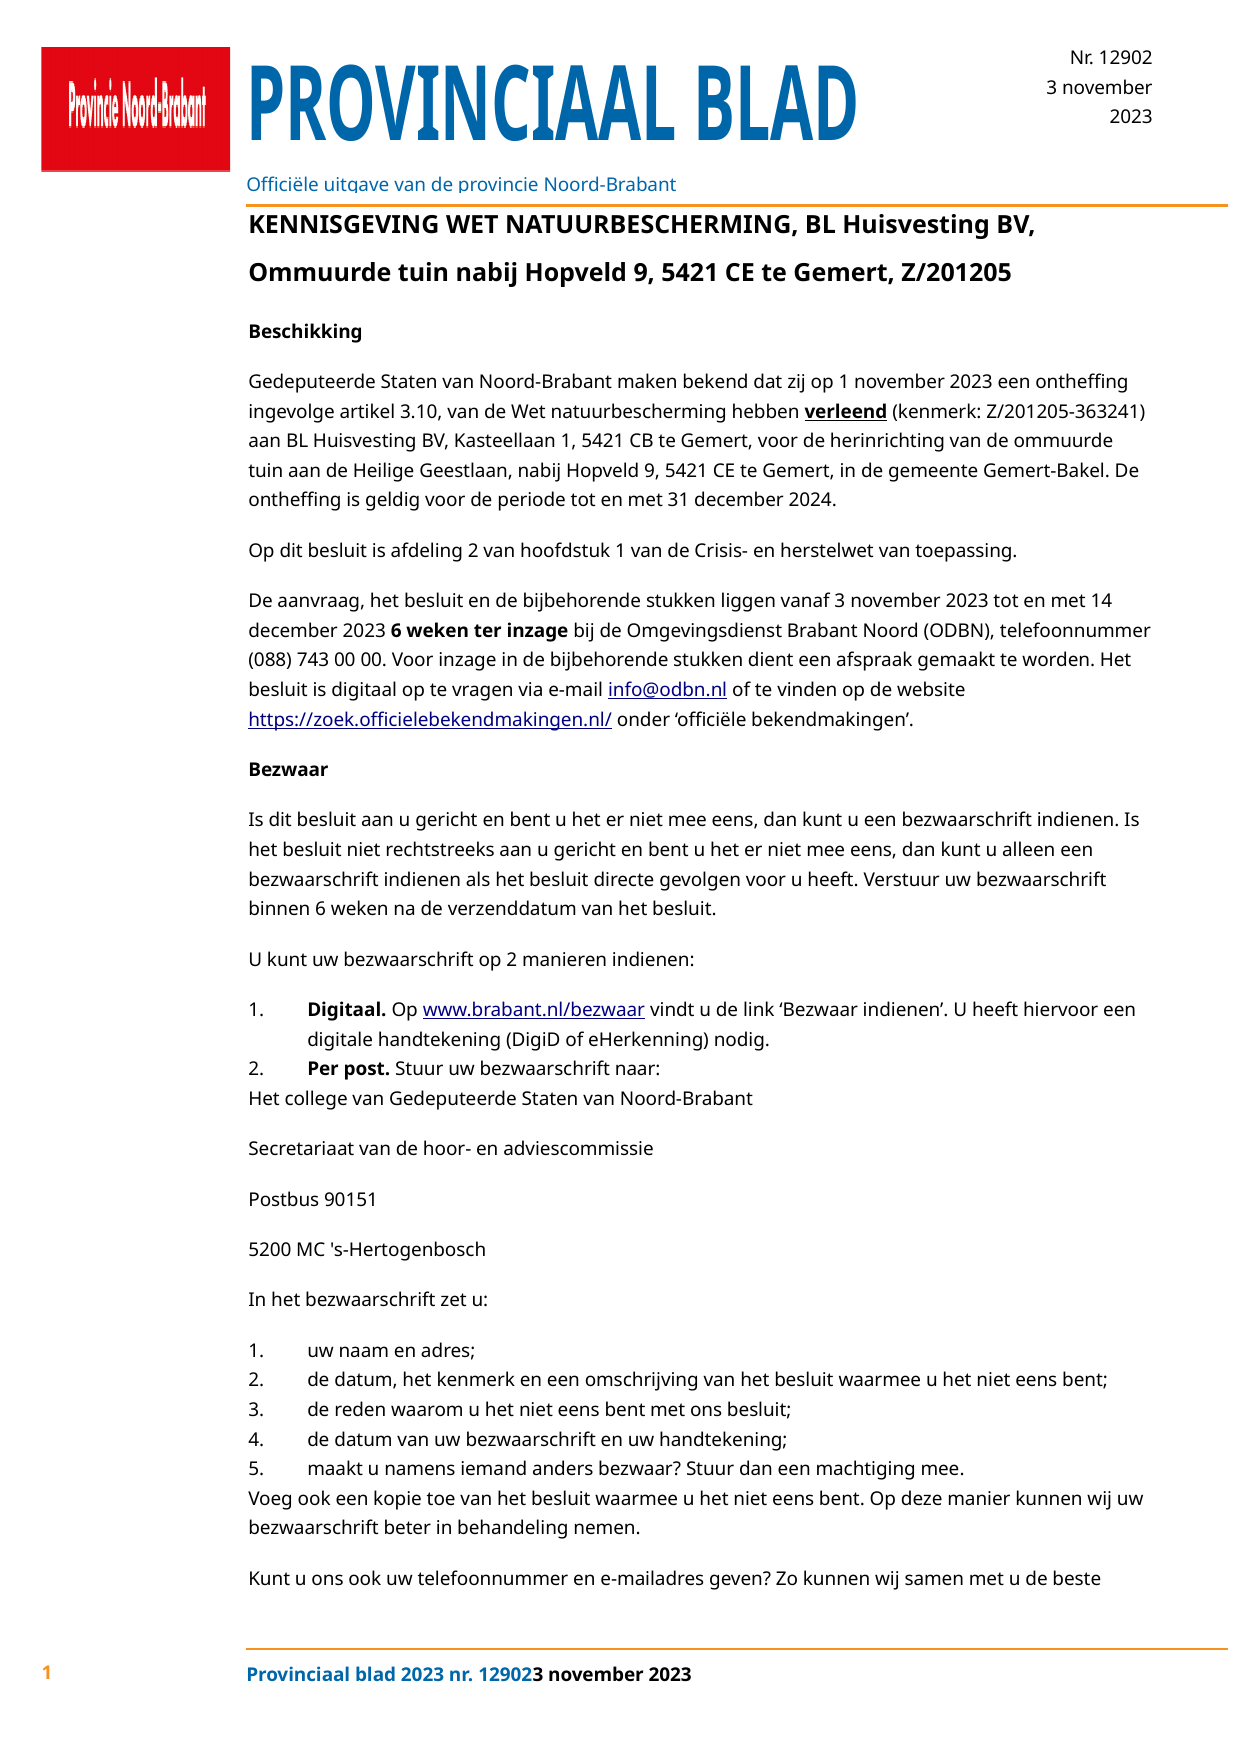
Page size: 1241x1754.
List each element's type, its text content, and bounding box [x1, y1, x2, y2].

list Digitaal. Op www.brabant.nl/bezwaar vindt u de link ‘Bezwaar indienen’. U heeft hiervoor een digitale handtekening (DigiD of eHerkenning) nodig. [248, 996, 1152, 1052]
text U kunt uw bezwaarschrift op 2 manieren indienen: [248, 946, 1152, 972]
text De aanvraag, het besluit en de bijbehorende stukken liggen vanaf 3 november 2023 tot en met 14 december 2023 6 weken ter inzage bij de Omgevingsdienst Brabant Noord (ODBN), telefoonnummer (088) 743 00 00. Voor inzage in de bijbehorende stukken dient een afspraak gemaakt te worden. Het besluit is digitaal op te vragen via e-mail info@odbn.nl of te vinden op de website https://zoek.officielebekendmakingen.nl/ onder ‘officiële bekendmakingen’. [248, 587, 1152, 732]
list de reden waarom u het niet eens bent met ons besluit; [248, 1396, 1152, 1422]
list uw naam en adres; [248, 1337, 1152, 1363]
list Per post. Stuur uw bezwaarschrift naar: [248, 1055, 1152, 1081]
text Postbus 90151 [248, 1186, 1152, 1212]
picture [41, 47, 231, 172]
list de datum, het kenmerk en een omschrijving van het besluit waarmee u het niet eens bent; [248, 1367, 1152, 1392]
list de datum van uw bezwaarschrift en uw handtekening; [248, 1426, 1152, 1452]
text Gedeputeerde Staten van Noord-Brabant maken bekend dat zij op 1 november 2023 een ontheffing ingevolge artikel 3.10, van de Wet natuurbescherming hebben verleend (kenmerk: Z/201205-363241) aan BL Huisvesting BV, Kasteellaan 1, 5421 CB te Gemert, voor de herinrichting van de ommuurde tuin aan de Heilige Geestlaan, nabij Hopveld 9, 5421 CE te Gemert, in de gemeente Gemert-Bakel. De ontheffing is geldig voor de periode tot en met 31 december 2024. [248, 368, 1152, 512]
text Het college van Gedeputeerde Staten van Noord-Brabant [248, 1085, 1152, 1111]
text KENNISGEVING WET NATUURBESCHERMING, BL Huisvesting BV, Ommuurde tuin nabij Hopveld 9, 5421 CE te Gemert, Z/201205 [248, 207, 1152, 288]
text Beschikking [248, 318, 1152, 344]
text Op dit besluit is afdeling 2 van hoofdstuk 1 van de Crisis- en herstelwet van toepassing. [248, 537, 1152, 563]
text Is dit besluit aan u gericht en bent u het er niet mee eens, dan kunt u een bezwaarschrift indienen. Is het besluit niet rechtstreeks aan u gericht en bent u het er niet mee eens, dan kunt u alleen een bezwaarschrift indienen als het besluit directe gevolgen voor u heeft. Verstuur uw bezwaarschrift binnen 6 weken na de verzenddatum van het besluit. [248, 807, 1152, 921]
text Secretariaat van de hoor- en adviescommissie [248, 1135, 1152, 1161]
text Voeg ook een kopie toe van het besluit waarmee u het niet eens bent. Op deze manier kunnen wij uw bezwaarschrift beter in behandeling nemen. [248, 1485, 1152, 1540]
list maakt u namens iemand anders bezwaar? Stuur dan een machtiging mee. [248, 1455, 1152, 1481]
text 5200 MC 's‑Hertogenbosch [248, 1236, 1152, 1262]
text Kunt u ons ook uw telefoonnummer en e-mailadres geven? Zo kunnen wij samen met u de beste [248, 1565, 1152, 1591]
text Bezwaar [248, 756, 1152, 782]
text In het bezwaarschrift zet u: [248, 1287, 1152, 1312]
